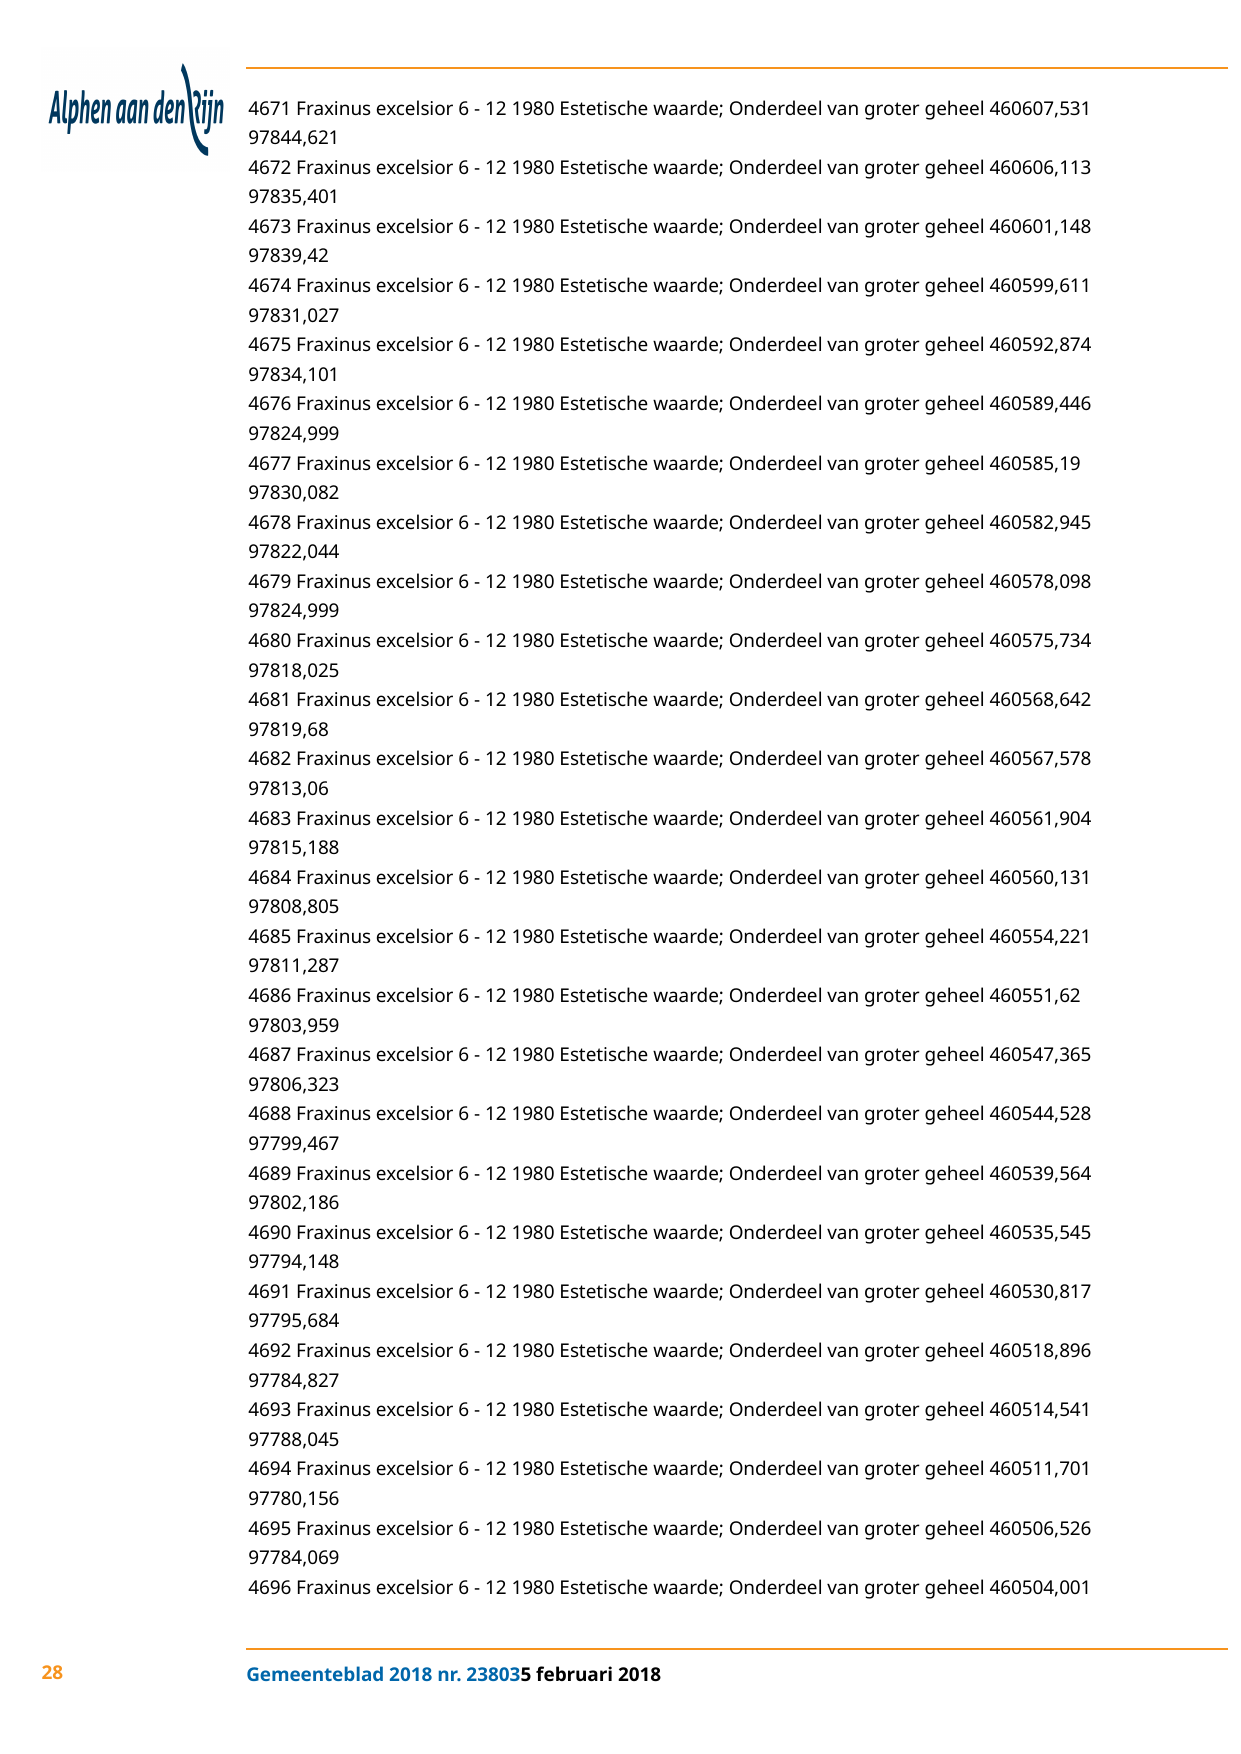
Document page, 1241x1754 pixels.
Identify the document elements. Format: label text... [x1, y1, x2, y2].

text 4674 Fraxinus excelsior 6 - 12 1980 Estetische waarde; Onderdeel van groter geheel 460599,611 97831,027 [248, 272, 1152, 328]
text 4684 Fraxinus excelsior 6 - 12 1980 Estetische waarde; Onderdeel van groter geheel 460560,131 97808,805 [248, 864, 1152, 919]
text 4695 Fraxinus excelsior 6 - 12 1980 Estetische waarde; Onderdeel van groter geheel 460506,526 97784,069 [248, 1515, 1152, 1570]
text 4676 Fraxinus excelsior 6 - 12 1980 Estetische waarde; Onderdeel van groter geheel 460589,446 97824,999 [248, 391, 1152, 446]
text 4678 Fraxinus excelsior 6 - 12 1980 Estetische waarde; Onderdeel van groter geheel 460582,945 97822,044 [248, 509, 1152, 564]
text 4680 Fraxinus excelsior 6 - 12 1980 Estetische waarde; Onderdeel van groter geheel 460575,734 97818,025 [248, 627, 1152, 683]
text 4675 Fraxinus excelsior 6 - 12 1980 Estetische waarde; Onderdeel van groter geheel 460592,874 97834,101 [248, 331, 1152, 387]
text 4688 Fraxinus excelsior 6 - 12 1980 Estetische waarde; Onderdeel van groter geheel 460544,528 97799,467 [248, 1101, 1152, 1156]
text 4677 Fraxinus excelsior 6 - 12 1980 Estetische waarde; Onderdeel van groter geheel 460585,19 97830,082 [248, 450, 1152, 505]
text 4679 Fraxinus excelsior 6 - 12 1980 Estetische waarde; Onderdeel van groter geheel 460578,098 97824,999 [248, 568, 1152, 623]
text 4692 Fraxinus excelsior 6 - 12 1980 Estetische waarde; Onderdeel van groter geheel 460518,896 97784,827 [248, 1337, 1152, 1393]
text 4673 Fraxinus excelsior 6 - 12 1980 Estetische waarde; Onderdeel van groter geheel 460601,148 97839,42 [248, 213, 1152, 268]
picture [41, 47, 231, 172]
text 4685 Fraxinus excelsior 6 - 12 1980 Estetische waarde; Onderdeel van groter geheel 460554,221 97811,287 [248, 923, 1152, 978]
text 4687 Fraxinus excelsior 6 - 12 1980 Estetische waarde; Onderdeel van groter geheel 460547,365 97806,323 [248, 1041, 1152, 1097]
text 4694 Fraxinus excelsior 6 - 12 1980 Estetische waarde; Onderdeel van groter geheel 460511,701 97780,156 [248, 1456, 1152, 1511]
text 4683 Fraxinus excelsior 6 - 12 1980 Estetische waarde; Onderdeel van groter geheel 460561,904 97815,188 [248, 805, 1152, 860]
text 4671 Fraxinus excelsior 6 - 12 1980 Estetische waarde; Onderdeel van groter geheel 460607,531 97844,621 [248, 95, 1152, 150]
text 4686 Fraxinus excelsior 6 - 12 1980 Estetische waarde; Onderdeel van groter geheel 460551,62 97803,959 [248, 982, 1152, 1038]
text 4691 Fraxinus excelsior 6 - 12 1980 Estetische waarde; Onderdeel van groter geheel 460530,817 97795,684 [248, 1278, 1152, 1333]
text 4682 Fraxinus excelsior 6 - 12 1980 Estetische waarde; Onderdeel van groter geheel 460567,578 97813,06 [248, 746, 1152, 801]
text 4672 Fraxinus excelsior 6 - 12 1980 Estetische waarde; Onderdeel van groter geheel 460606,113 97835,401 [248, 154, 1152, 209]
text 4681 Fraxinus excelsior 6 - 12 1980 Estetische waarde; Onderdeel van groter geheel 460568,642 97819,68 [248, 686, 1152, 742]
text 4696 Fraxinus excelsior 6 - 12 1980 Estetische waarde; Onderdeel van groter geheel 460504,001 [248, 1574, 1152, 1600]
text 4690 Fraxinus excelsior 6 - 12 1980 Estetische waarde; Onderdeel van groter geheel 460535,545 97794,148 [248, 1219, 1152, 1274]
text 4689 Fraxinus excelsior 6 - 12 1980 Estetische waarde; Onderdeel van groter geheel 460539,564 97802,186 [248, 1160, 1152, 1215]
text 4693 Fraxinus excelsior 6 - 12 1980 Estetische waarde; Onderdeel van groter geheel 460514,541 97788,045 [248, 1396, 1152, 1452]
